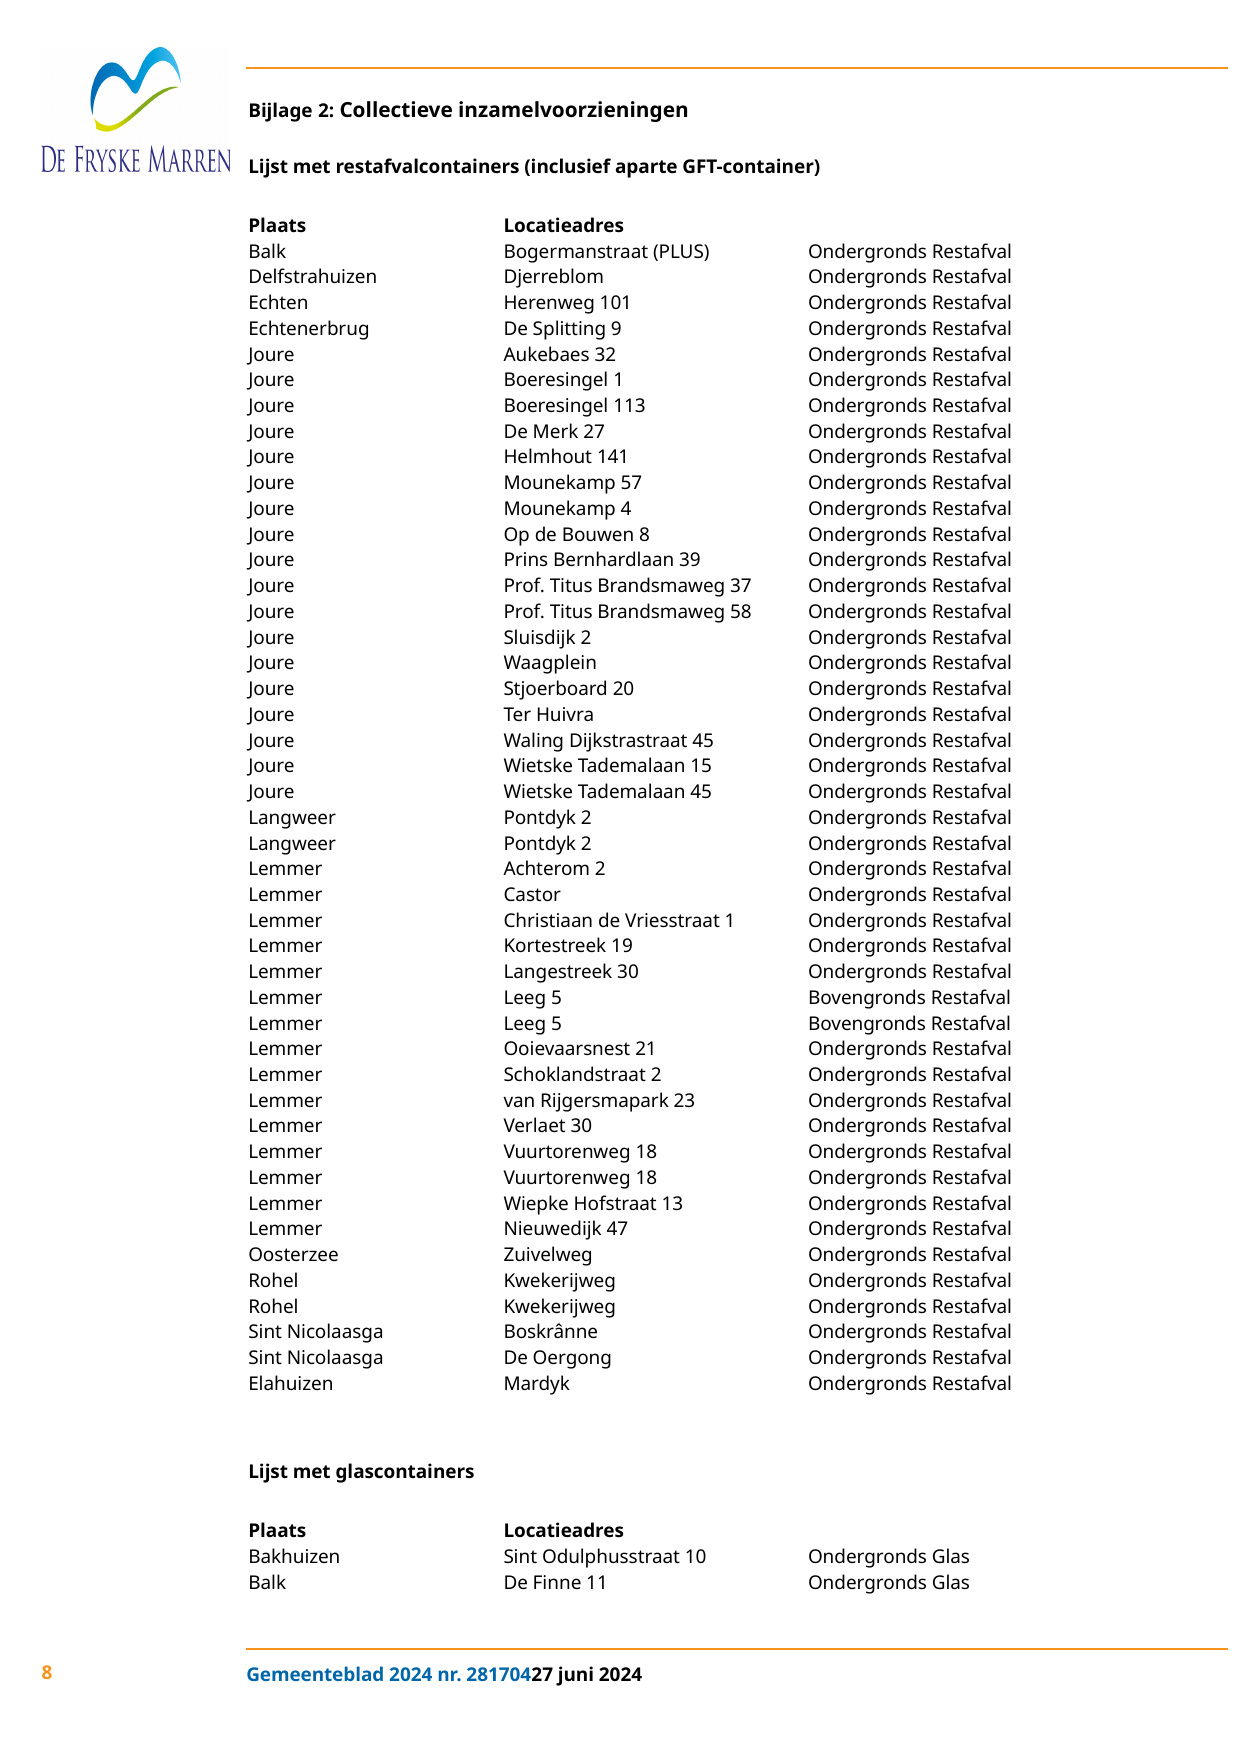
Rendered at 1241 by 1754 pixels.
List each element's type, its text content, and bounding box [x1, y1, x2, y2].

table_cell Boeresingel 113 [503, 392, 808, 418]
table_cell Prof. Titus Brandsmaweg 37 [503, 573, 808, 598]
table_cell Ondergronds Restafval [808, 855, 1152, 881]
table_cell Ondergronds Restafval [808, 547, 1152, 572]
table_cell Lemmer [248, 984, 503, 1010]
table_cell Joure [248, 521, 503, 547]
table_cell Ondergronds Restafval [808, 1319, 1152, 1344]
picture [41, 47, 231, 172]
table_cell Joure [248, 367, 503, 392]
table_cell Achterom 2 [503, 855, 808, 881]
table_cell Ondergronds Restafval [808, 1036, 1152, 1061]
table_cell Ondergronds Restafval [808, 1061, 1152, 1087]
table_cell Rohel [248, 1267, 503, 1293]
table_cell Lemmer [248, 933, 503, 958]
table_cell Ondergronds Restafval [808, 315, 1152, 341]
table_cell Pontdyk 2 [503, 830, 808, 855]
table_cell Joure [248, 753, 503, 778]
table_cell Sluisdijk 2 [503, 624, 808, 649]
table_cell Christiaan de Vriesstraat 1 [503, 907, 808, 933]
table_cell Lemmer [248, 1139, 503, 1164]
table_cell Joure [248, 598, 503, 624]
table_cell Boeresingel 1 [503, 367, 808, 392]
table_cell Ondergronds Restafval [808, 701, 1152, 727]
table_cell Wiepke Hofstraat 13 [503, 1190, 808, 1216]
table_cell Ondergronds Restafval [808, 778, 1152, 804]
table_cell Aukebaes 32 [503, 341, 808, 367]
table_cell Waagplein [503, 650, 808, 675]
table_cell Nieuwedijk 47 [503, 1216, 808, 1241]
table_cell Djerreblom [503, 264, 808, 289]
table_cell Langweer [248, 830, 503, 855]
table_cell Lemmer [248, 1113, 503, 1138]
table_cell Ondergronds Restafval [808, 1370, 1152, 1396]
table_cell Vuurtorenweg 18 [503, 1164, 808, 1190]
table_cell Echtenerbrug [248, 315, 503, 341]
table_cell Ondergronds Restafval [808, 1267, 1152, 1293]
table_cell Ondergronds Restafval [808, 418, 1152, 444]
table_cell De Oergong [503, 1344, 808, 1370]
table_cell Delfstrahuizen [248, 264, 503, 289]
table_cell Ooievaarsnest 21 [503, 1036, 808, 1061]
table_cell Kortestreek 19 [503, 933, 808, 958]
table_cell Herenweg 101 [503, 289, 808, 315]
table_cell Ondergronds Restafval [808, 470, 1152, 495]
table_cell Ondergronds Restafval [808, 598, 1152, 624]
table_cell Kwekerijweg [503, 1267, 808, 1293]
table_cell Rohel [248, 1293, 503, 1318]
table_cell Langweer [248, 804, 503, 830]
table_cell Ondergronds Restafval [808, 1293, 1152, 1318]
table_cell Ondergronds Restafval [808, 264, 1152, 289]
table_cell Lemmer [248, 907, 503, 933]
table_cell Ondergronds Restafval [808, 650, 1152, 675]
table_cell Ondergronds Restafval [808, 444, 1152, 469]
table_cell Zuivelweg [503, 1241, 808, 1267]
table_cell Ondergronds Restafval [808, 1344, 1152, 1370]
table_cell Ondergronds Restafval [808, 1139, 1152, 1164]
table_cell Lemmer [248, 1164, 503, 1190]
table_cell Joure [248, 675, 503, 701]
table_cell Mardyk [503, 1370, 808, 1396]
text Bijlage 2: Collectieve inzamelvoorzieningen [248, 95, 1152, 123]
table_cell Ondergronds Restafval [808, 1241, 1152, 1267]
table_cell Joure [248, 778, 503, 804]
table_cell Sint Nicolaasga [248, 1319, 503, 1344]
table_header [808, 1518, 1152, 1543]
text Lijst met glascontainers [248, 1458, 1152, 1484]
table_cell Mounekamp 57 [503, 470, 808, 495]
table_cell Ondergronds Glas [808, 1569, 1152, 1594]
table_cell Ondergronds Restafval [808, 1087, 1152, 1113]
table_cell Waling Dijkstrastraat 45 [503, 727, 808, 752]
table_cell Wietske Tademalaan 45 [503, 778, 808, 804]
table_cell Op de Bouwen 8 [503, 521, 808, 547]
table_cell Joure [248, 573, 503, 598]
table_cell Balk [248, 1569, 503, 1594]
table_cell Boskrânne [503, 1319, 808, 1344]
table_cell Ondergronds Glas [808, 1543, 1152, 1569]
table_header Plaats [248, 212, 503, 238]
table_cell Ter Huivra [503, 701, 808, 727]
table_cell De Merk 27 [503, 418, 808, 444]
table_cell Ondergronds Restafval [808, 727, 1152, 752]
table_cell Lemmer [248, 881, 503, 907]
table_header Plaats [248, 1518, 503, 1543]
table_cell Leeg 5 [503, 984, 808, 1010]
table_cell Lemmer [248, 1190, 503, 1216]
table_cell Langestreek 30 [503, 958, 808, 984]
table_cell van Rijgersmapark 23 [503, 1087, 808, 1113]
table_cell Ondergronds Restafval [808, 392, 1152, 418]
table_cell Ondergronds Restafval [808, 804, 1152, 830]
table_cell Elahuizen [248, 1370, 503, 1396]
table_cell Mounekamp 4 [503, 495, 808, 521]
table_cell Bovengronds Restafval [808, 1010, 1152, 1036]
table_cell Sint Nicolaasga [248, 1344, 503, 1370]
table_cell Joure [248, 341, 503, 367]
table_cell Ondergronds Restafval [808, 573, 1152, 598]
table_cell Joure [248, 701, 503, 727]
table_cell Joure [248, 624, 503, 649]
table_cell Leeg 5 [503, 1010, 808, 1036]
table_cell Ondergronds Restafval [808, 958, 1152, 984]
table_cell Joure [248, 547, 503, 572]
table_cell Lemmer [248, 855, 503, 881]
table_cell Oosterzee [248, 1241, 503, 1267]
table_cell Ondergronds Restafval [808, 521, 1152, 547]
table_cell Ondergronds Restafval [808, 907, 1152, 933]
table_cell Lemmer [248, 1087, 503, 1113]
table_cell Bovengronds Restafval [808, 984, 1152, 1010]
table_cell Joure [248, 650, 503, 675]
table_cell Ondergronds Restafval [808, 753, 1152, 778]
table_cell Echten [248, 289, 503, 315]
table_header Locatieadres [503, 1518, 808, 1543]
table_cell Joure [248, 470, 503, 495]
table_cell Ondergronds Restafval [808, 1113, 1152, 1138]
table_cell Kwekerijweg [503, 1293, 808, 1318]
table_cell Ondergronds Restafval [808, 1190, 1152, 1216]
table_cell Vuurtorenweg 18 [503, 1139, 808, 1164]
table_cell Ondergronds Restafval [808, 1164, 1152, 1190]
table_cell Lemmer [248, 958, 503, 984]
table_cell Joure [248, 418, 503, 444]
table_cell Ondergronds Restafval [808, 367, 1152, 392]
table_cell Verlaet 30 [503, 1113, 808, 1138]
table_cell Joure [248, 495, 503, 521]
table_cell Ondergronds Restafval [808, 289, 1152, 315]
table_cell Joure [248, 727, 503, 752]
table_cell Schoklandstraat 2 [503, 1061, 808, 1087]
table_cell Joure [248, 392, 503, 418]
table_cell Balk [248, 238, 503, 264]
text Lijst met restafvalcontainers (inclusief aparte GFT-container) [248, 153, 1152, 179]
table_header [808, 212, 1152, 238]
table_cell Ondergronds Restafval [808, 495, 1152, 521]
table_cell Ondergronds Restafval [808, 624, 1152, 649]
table_cell Sint Odulphusstraat 10 [503, 1543, 808, 1569]
table_cell Ondergronds Restafval [808, 881, 1152, 907]
table_cell Ondergronds Restafval [808, 830, 1152, 855]
table_cell Ondergronds Restafval [808, 238, 1152, 264]
table_cell Wietske Tademalaan 15 [503, 753, 808, 778]
table_cell Bogermanstraat (PLUS) [503, 238, 808, 264]
table_cell Prins Bernhardlaan 39 [503, 547, 808, 572]
table_cell Castor [503, 881, 808, 907]
table_cell Lemmer [248, 1061, 503, 1087]
table_cell Helmhout 141 [503, 444, 808, 469]
table_cell Ondergronds Restafval [808, 675, 1152, 701]
table_cell Lemmer [248, 1010, 503, 1036]
table_cell Pontdyk 2 [503, 804, 808, 830]
table_cell De Finne 11 [503, 1569, 808, 1594]
table_cell Bakhuizen [248, 1543, 503, 1569]
table_cell Lemmer [248, 1036, 503, 1061]
table_cell De Splitting 9 [503, 315, 808, 341]
table_cell Ondergronds Restafval [808, 1216, 1152, 1241]
table_cell Stjoerboard 20 [503, 675, 808, 701]
table_cell Lemmer [248, 1216, 503, 1241]
table_cell Joure [248, 444, 503, 469]
table_cell Ondergronds Restafval [808, 933, 1152, 958]
table_cell Prof. Titus Brandsmaweg 58 [503, 598, 808, 624]
table_cell Ondergronds Restafval [808, 341, 1152, 367]
table_header Locatieadres [503, 212, 808, 238]
